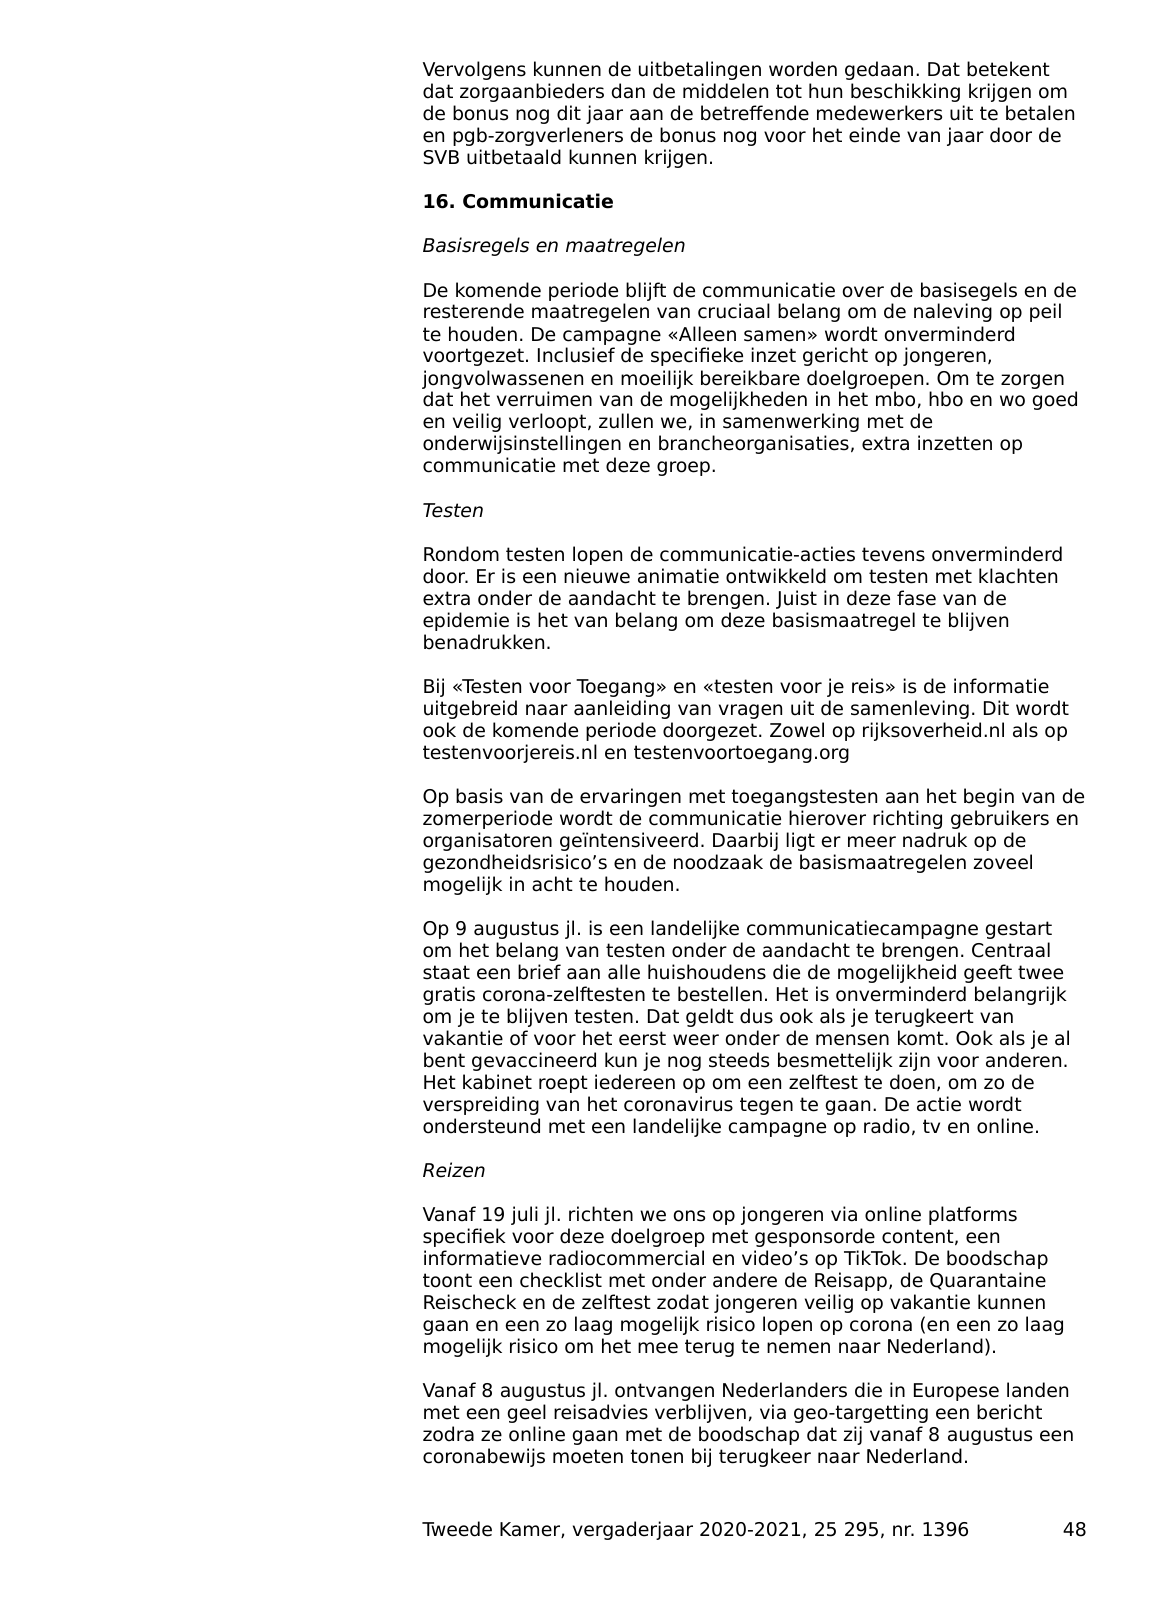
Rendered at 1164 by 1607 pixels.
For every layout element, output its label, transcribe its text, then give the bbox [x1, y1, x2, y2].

text Vervolgens kunnen de uitbetalingen worden gedaan. Dat betekent dat zorgaanbieders dan de middelen tot hun beschikking krijgen om de bonus nog dit jaar aan de betreffende medewerkers uit te betalen en pgb-zorgverleners de bonus nog voor het einde van jaar door de SVB uitbetaald kunnen krijgen. [422, 59, 1087, 169]
text Bij «Testen voor Toegang» en «testen voor je reis» is de informatie uitgebreid naar aanleiding van vragen uit de samenleving. Dit wordt ook de komende periode doorgezet. Zowel op rijksoverheid.nl als op testenvoorjereis.nl en testenvoortoegang.org [422, 676, 1087, 764]
text Op basis van de ervaringen met toegangstesten aan het begin van de zomerperiode wordt de communicatie hierover richting gebruikers en organisatoren geïntensiveerd. Daarbij ligt er meer nadruk op de gezondheidsrisico’s en de noodzaak de basismaatregelen zoveel mogelijk in acht te houden. [422, 786, 1087, 896]
subtitle Reizen [422, 1160, 1087, 1182]
text Vanaf 8 augustus jl. ontvangen Nederlanders die in Europese landen met een geel reisadvies verblijven, via geo-targetting een bericht zodra ze online gaan met de boodschap dat zij vanaf 8 augustus een coronabewijs moeten tonen bij terugkeer naar Nederland. [422, 1380, 1087, 1468]
text De komende periode blijft de communicatie over de basisegels en de resterende maatregelen van cruciaal belang om de naleving op peil te houden. De campagne «Alleen samen» wordt onverminderd voortgezet. Inclusief de specifieke inzet gericht op jongeren, jongvolwassenen en moeilijk bereikbare doelgroepen. Om te zorgen dat het verruimen van de mogelijkheden in het mbo, hbo en wo goed en veilig verloopt, zullen we, in samenwerking met de onderwijsinstellingen en brancheorganisaties, extra inzetten op communicatie met deze groep. [422, 279, 1087, 477]
subtitle Testen [422, 499, 1087, 521]
subtitle Basisregels en maatregelen [422, 235, 1087, 257]
text Op 9 augustus jl. is een landelijke communicatiecampagne gestart om het belang van testen onder de aandacht te brengen. Centraal staat een brief aan alle huishoudens die de mogelijkheid geeft twee gratis corona-zelftesten te bestellen. Het is onverminderd belangrijk om je te blijven testen. Dat geldt dus ook als je terugkeert van vakantie of voor het eerst weer onder de mensen komt. Ook als je al bent gevaccineerd kun je nog steeds besmettelijk zijn voor anderen. Het kabinet roept iedereen op om een zelftest te doen, om zo de verspreiding van het coronavirus tegen te gaan. De actie wordt ondersteund met een landelijke campagne op radio, tv en online. [422, 918, 1087, 1138]
text Vanaf 19 juli jl. richten we ons op jongeren via online platforms specifiek voor deze doelgroep met gesponsorde content, een informatieve radiocommercial en video’s op TikTok. De boodschap toont een checklist met onder andere de Reisapp, de Quarantaine Reischeck en de zelftest zodat jongeren veilig op vakantie kunnen gaan en een zo laag mogelijk risico lopen op corona (en een zo laag mogelijk risico om het mee terug te nemen naar Nederland). [422, 1204, 1087, 1358]
text Rondom testen lopen de communicatie-acties tevens onverminderd door. Er is een nieuwe animatie ontwikkeld om testen met klachten extra onder de aandacht te brengen. Juist in deze fase van de epidemie is het van belang om deze basismaatregel te blijven benadrukken. [422, 544, 1087, 653]
subtitle 16. Communicatie [422, 191, 1087, 213]
